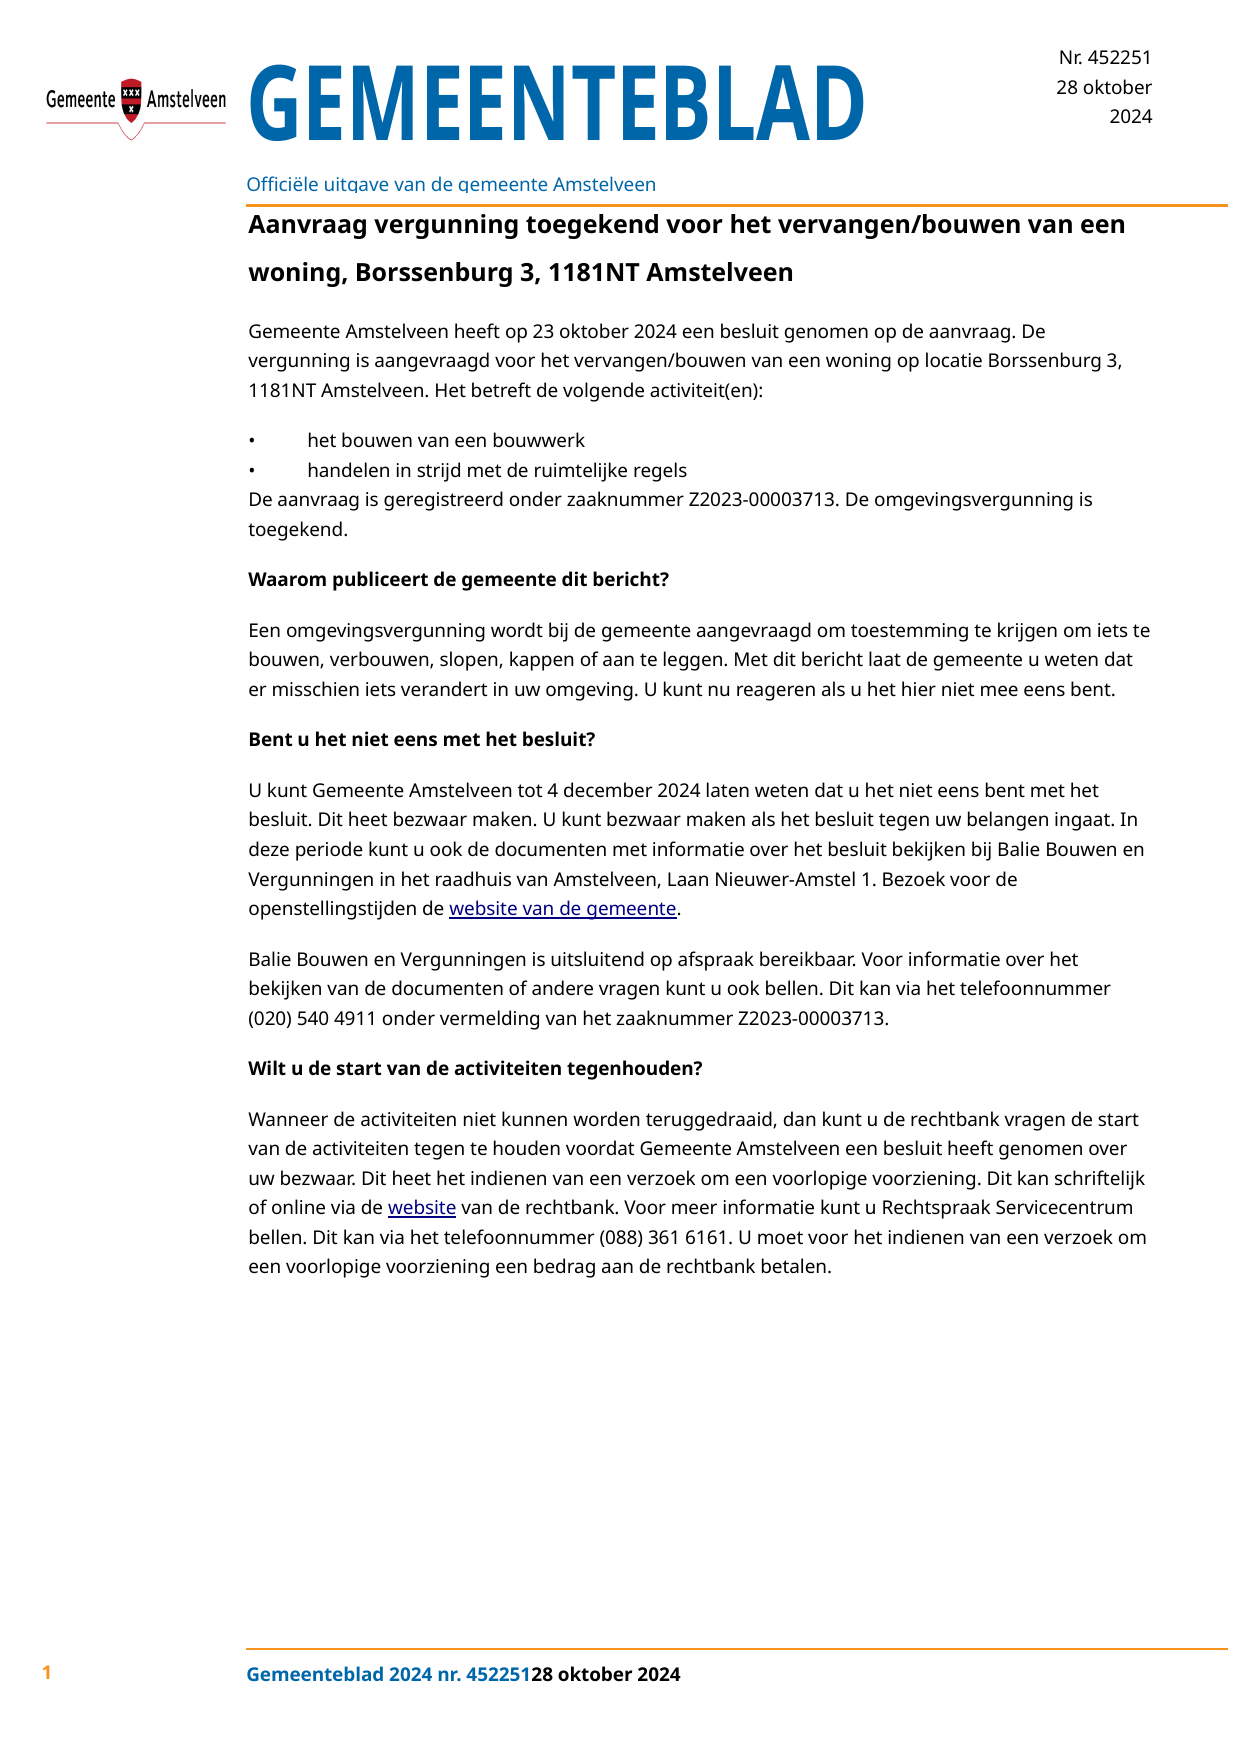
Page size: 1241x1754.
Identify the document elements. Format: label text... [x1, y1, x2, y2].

text Wanneer de activiteiten niet kunnen worden teruggedraaid, dan kunt u de rechtbank vragen de start van de activiteiten tegen te houden voordat Gemeente Amstelveen een besluit heeft genomen over uw bezwaar. Dit heet het indienen van een verzoek om een voorlopige voorziening. Dit kan schriftelijk of online via de website van de rechtbank. Voor meer informatie kunt u Rechtspraak Servicecentrum bellen. Dit kan via het telefoonnummer (088) 361 6161. U moet voor het indienen van een verzoek om een voorlopige voorziening een bedrag aan de rechtbank betalen. [248, 1106, 1152, 1279]
text Aanvraag vergunning toegekend voor het vervangen/bouwen van een woning, Borssenburg 3, 1181NT Amstelveen [248, 207, 1152, 288]
text Een omgevingsvergunning wordt bij de gemeente aangevraagd om toestemming te krijgen om iets te bouwen, verbouwen, slopen, kappen of aan te leggen. Met dit bericht laat de gemeente u weten dat er misschien iets verandert in uw omgeving. U kunt nu reageren als u het hier niet mee eens bent. [248, 617, 1152, 702]
text Balie Bouwen en Vergunningen is uitsluitend op afspraak bereikbaar. Voor informatie over het bekijken van de documenten of andere vragen kunt u ook bellen. Dit kan via het telefoonnummer (020) 540 4911 onder vermelding van het zaaknummer Z2023-00003713. [248, 946, 1152, 1031]
list het bouwen van een bouwwerk [248, 427, 1152, 453]
text Gemeente Amstelveen heeft op 23 oktober 2024 een besluit genomen op de aanvraag. De vergunning is aangevraagd voor het vervangen/bouwen van een woning op locatie Borssenburg 3, 1181NT Amstelveen. Het betreft de volgende activiteit(en): [248, 318, 1152, 403]
picture [41, 47, 231, 172]
list handelen in strijd met de ruimtelijke regels [248, 457, 1152, 483]
text Bent u het niet eens met het besluit? [248, 727, 1152, 752]
text U kunt Gemeente Amstelveen tot 4 december 2024 laten weten dat u het niet eens bent met het besluit. Dit heet bezwaar maken. U kunt bezwaar maken als het besluit tegen uw belangen ingaat. In deze periode kunt u ook de documenten met informatie over het besluit bekijken bij Balie Bouwen en Vergunningen in het raadhuis van Amstelveen, Laan Nieuwer-Amstel 1. Bezoek voor de openstellingstijden de website van de gemeente. [248, 777, 1152, 921]
text De aanvraag is geregistreerd onder zaaknummer Z2023-00003713. De omgevingsvergunning is toegekend. [248, 487, 1152, 542]
text Waarom publiceert de gemeente dit bericht? [248, 567, 1152, 592]
text Wilt u de start van de activiteiten tegenhouden? [248, 1055, 1152, 1081]
